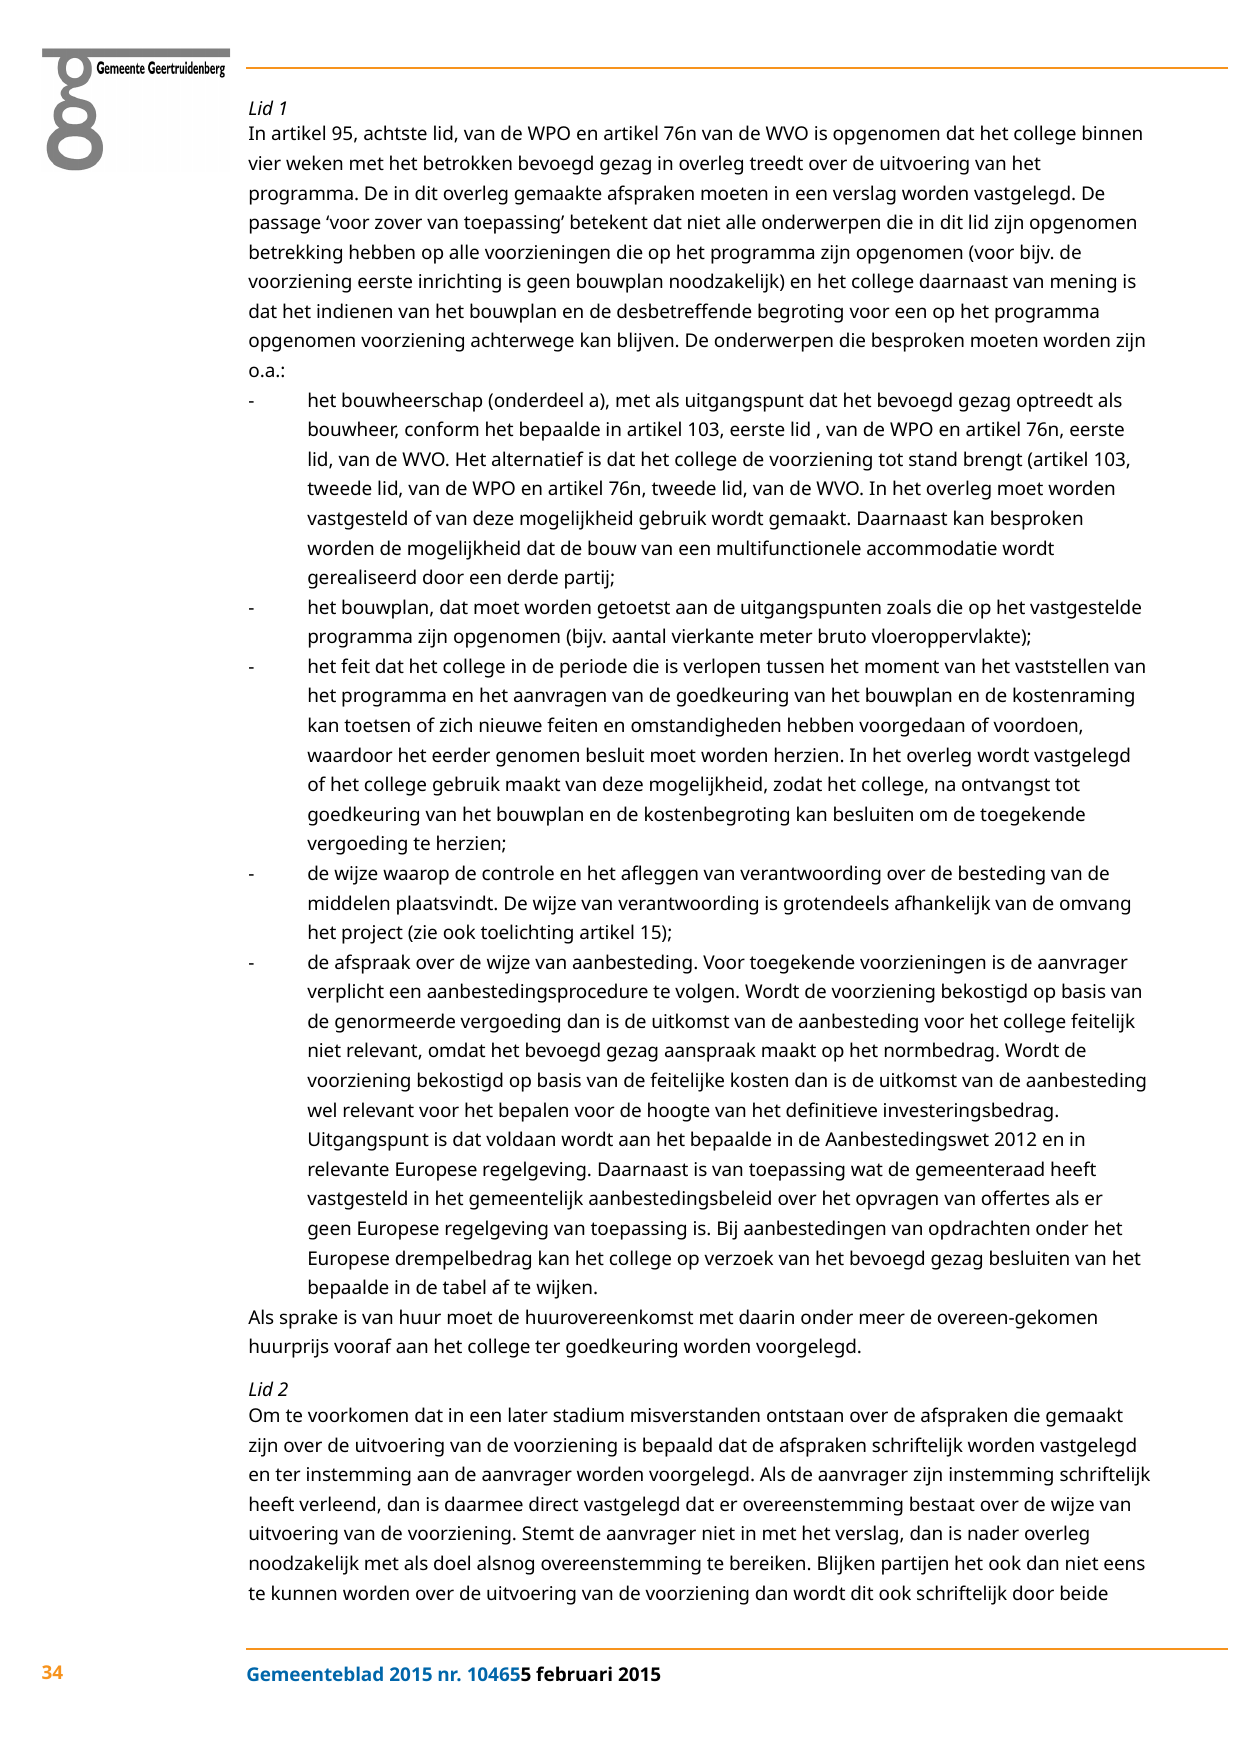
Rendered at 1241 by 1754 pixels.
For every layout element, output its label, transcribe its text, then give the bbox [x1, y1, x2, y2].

text In artikel 95, achtste lid, van de WPO en artikel 76n van de WVO is opgenomen dat het college binnen vier weken met het betrokken bevoegd gezag in overleg treedt over de uitvoering van het programma. De in dit overleg gemaakte afspraken moeten in een verslag worden vastgelegd. De passage ‘voor zover van toepassing’ betekent dat niet alle onderwerpen die in dit lid zijn opgenomen betrekking hebben op alle voorzieningen die op het programma zijn opgenomen (voor bijv. de voorziening eerste inrichting is geen bouwplan noodzakelijk) en het college daarnaast van mening is dat het indienen van het bouwplan en de desbetreffende begroting voor een op het programma opgenomen voorziening achterwege kan blijven. De onderwerpen die besproken moeten worden zijn o.a.: [248, 121, 1152, 383]
text Om te voorkomen dat in een later stadium misverstanden ontstaan over de afspraken die gemaakt zijn over de uitvoering van de voorziening is bepaald dat de afspraken schriftelijk worden vastgelegd en ter instemming aan de aanvrager worden voorgelegd. Als de aanvrager zijn instemming schriftelijk heeft verleend, dan is daarmee direct vastgelegd dat er overeenstemming bestaat over de wijze van uitvoering van de voorziening. Stemt de aanvrager niet in met het verslag, dan is nader overleg noodzakelijk met als doel alsnog overeenstemming te bereiken. Blijken partijen het ook dan niet eens te kunnen worden over de uitvoering van de voorziening dan wordt dit ook schriftelijk door beide [248, 1402, 1152, 1606]
text Lid 2 [248, 1377, 1152, 1402]
picture [41, 47, 231, 172]
text Lid 1 [248, 95, 1152, 121]
list het bouwplan, dat moet worden getoetst aan de uitgangspunten zoals die op het vastgestelde programma zijn opgenomen (bijv. aantal vierkante meter bruto vloeroppervlakte); [248, 594, 1152, 649]
list de afspraak over de wijze van aanbesteding. Voor toegekende voorzieningen is de aanvrager verplicht een aanbestedingsprocedure te volgen. Wordt de voorziening bekostigd op basis van de genormeerde vergoeding dan is de uitkomst van de aanbesteding voor het college feitelijk niet relevant, omdat het bevoegd gezag aanspraak maakt op het normbedrag. Wordt de voorziening bekostigd op basis van de feitelijke kosten dan is de uitkomst van de aanbesteding wel relevant voor het bepalen voor de hoogte van het definitieve investeringsbedrag. Uitgangspunt is dat voldaan wordt aan het bepaalde in de Aanbestedingswet 2012 en in relevante Europese regelgeving. Daarnaast is van toepassing wat de gemeenteraad heeft vastgesteld in het gemeentelijk aanbestedingsbeleid over het opvragen van offertes als er geen Europese regelgeving van toepassing is. Bij aanbestedingen van opdrachten onder het Europese drempelbedrag kan het college op verzoek van het bevoegd gezag besluiten van het bepaalde in de tabel af te wijken. [248, 949, 1152, 1300]
list het bouwheerschap (onderdeel a), met als uitgangspunt dat het bevoegd gezag optreedt als bouwheer, conform het bepaalde in artikel 103, eerste lid , van de WPO en artikel 76n, eerste lid, van de WVO. Het alternatief is dat het college de voorziening tot stand brengt (artikel 103, tweede lid, van de WPO en artikel 76n, tweede lid, van de WVO. In het overleg moet worden vastgesteld of van deze mogelijkheid gebruik wordt gemaakt. Daarnaast kan besproken worden de mogelijkheid dat de bouw van een multifunctionele accommodatie wordt gerealiseerd door een derde partij; [248, 387, 1152, 590]
text Als sprake is van huur moet de huurovereenkomst met daarin onder meer de overeen-gekomen huurprijs vooraf aan het college ter goedkeuring worden voorgelegd. [248, 1304, 1152, 1359]
list het feit dat het college in de periode die is verlopen tussen het moment van het vaststellen van het programma en het aanvragen van de goedkeuring van het bouwplan en de kostenraming kan toetsen of zich nieuwe feiten en omstandigheden hebben voorgedaan of voordoen, waardoor het eerder genomen besluit moet worden herzien. In het overleg wordt vastgelegd of het college gebruik maakt van deze mogelijkheid, zodat het college, na ontvangst tot goedkeuring van het bouwplan en de kostenbegroting kan besluiten om de toegekende vergoeding te herzien; [248, 653, 1152, 856]
list de wijze waarop de controle en het afleggen van verantwoording over de besteding van de middelen plaatsvindt. De wijze van verantwoording is grotendeels afhankelijk van de omvang het project (zie ook toelichting artikel 15); [248, 860, 1152, 945]
